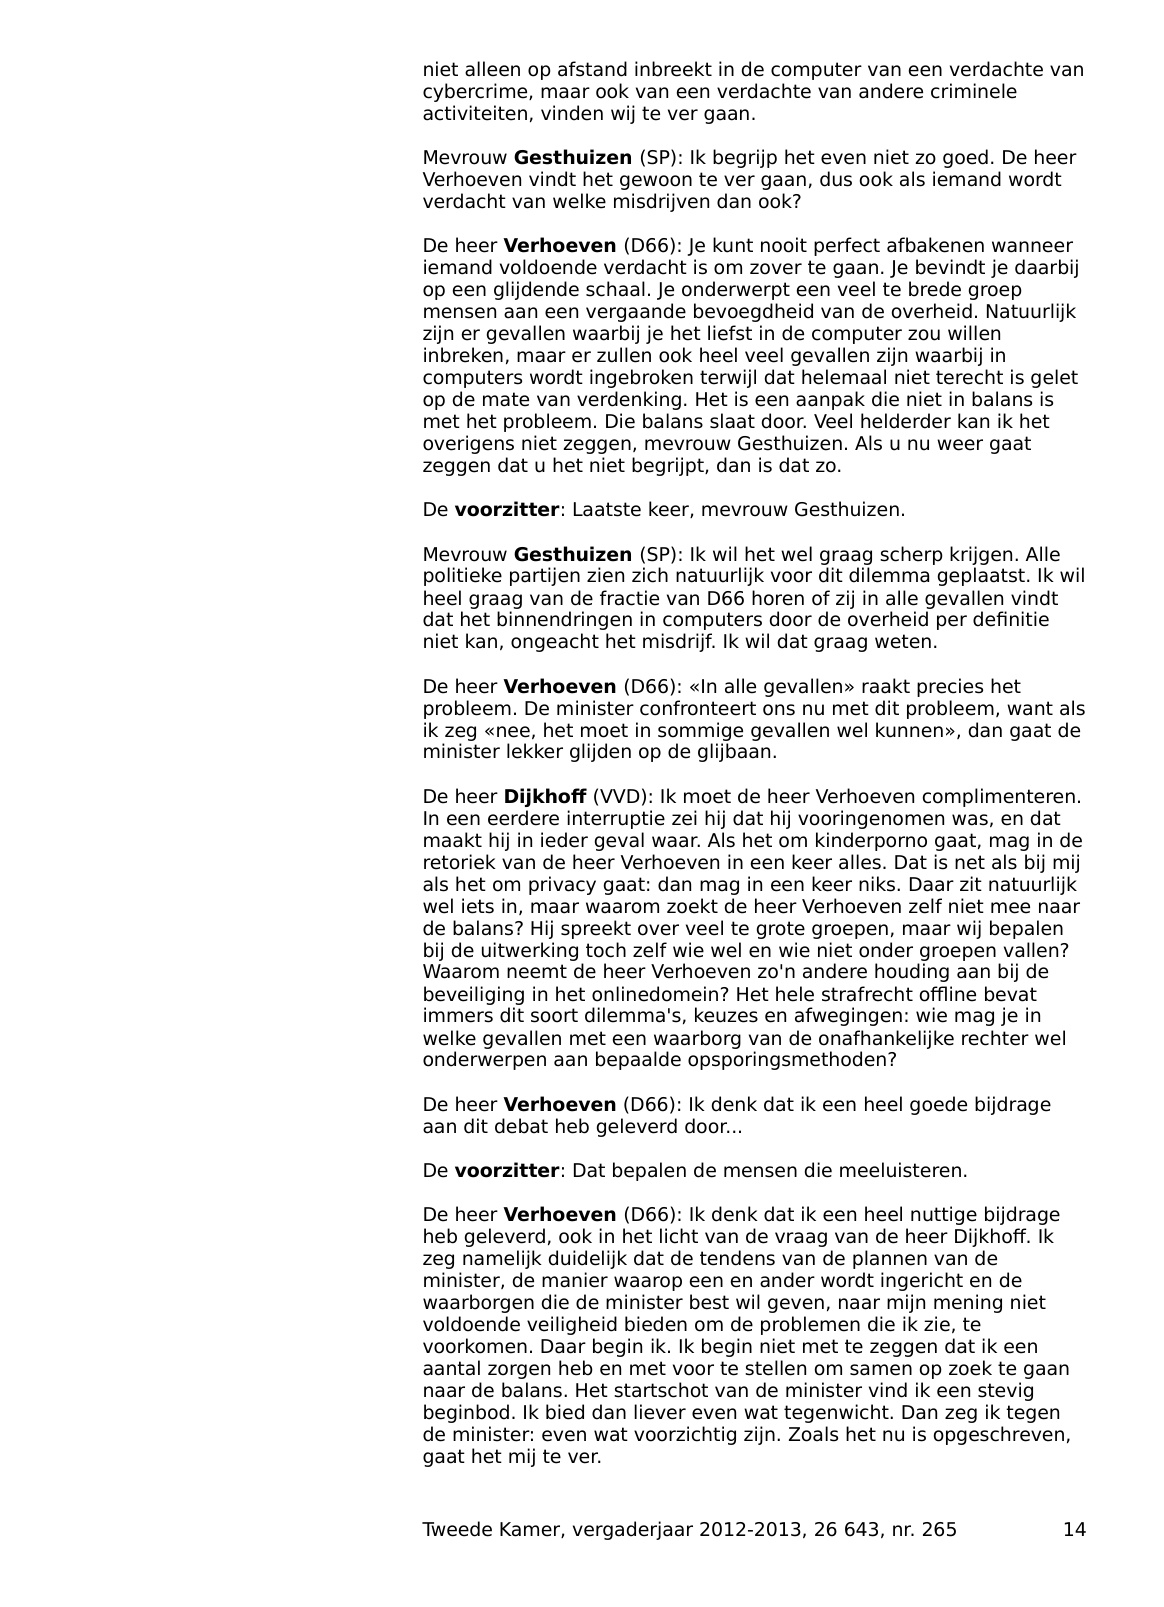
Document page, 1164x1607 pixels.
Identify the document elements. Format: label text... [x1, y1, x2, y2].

text De heer Verhoeven (D66): Je kunt nooit perfect afbakenen wanneer iemand voldoende verdacht is om zover te gaan. Je bevindt je daarbij op een glijdende schaal. Je onderwerpt een veel te brede groep mensen aan een vergaande bevoegdheid van de overheid. Natuurlijk zijn er gevallen waarbij je het liefst in de computer zou willen inbreken, maar er zullen ook heel veel gevallen zijn waarbij in computers wordt ingebroken terwijl dat helemaal niet terecht is gelet op de mate van verdenking. Het is een aanpak die niet in balans is met het probleem. Die balans slaat door. Veel helderder kan ik het overigens niet zeggen, mevrouw Gesthuizen. Als u nu weer gaat zeggen dat u het niet begrijpt, dan is dat zo. [422, 235, 1087, 477]
text De heer Verhoeven (D66): Ik denk dat ik een heel nuttige bijdrage heb geleverd, ook in het licht van de vraag van de heer Dijkhoff. Ik zeg namelijk duidelijk dat de tendens van de plannen van de minister, de manier waarop een en ander wordt ingericht en de waarborgen die de minister best wil geven, naar mijn mening niet voldoende veiligheid bieden om de problemen die ik zie, te voorkomen. Daar begin ik. Ik begin niet met te zeggen dat ik een aantal zorgen heb en met voor te stellen om samen op zoek te gaan naar de balans. Het startschot van de minister vind ik een stevig beginbod. Ik bied dan liever even wat tegenwicht. Dan zeg ik tegen de minister: even wat voorzichtig zijn. Zoals het nu is opgeschreven, gaat het mij te ver. [422, 1204, 1087, 1468]
text De voorzitter: Dat bepalen de mensen die meeluisteren. [422, 1160, 1087, 1182]
text niet alleen op afstand inbreekt in de computer van een verdachte van cybercrime, maar ook van een verdachte van andere criminele activiteiten, vinden wij te ver gaan. [422, 59, 1087, 125]
text Mevrouw Gesthuizen (SP): Ik begrijp het even niet zo goed. De heer Verhoeven vindt het gewoon te ver gaan, dus ook als iemand wordt verdacht van welke misdrijven dan ook? [422, 147, 1087, 213]
text De heer Verhoeven (D66): Ik denk dat ik een heel goede bijdrage aan dit debat heb geleverd door... [422, 1093, 1087, 1137]
text De heer Verhoeven (D66): «In alle gevallen» raakt precies het probleem. De minister confronteert ons nu met dit probleem, want als ik zeg «nee, het moet in sommige gevallen wel kunnen», dan gaat de minister lekker glijden op de glijbaan. [422, 676, 1087, 763]
text Mevrouw Gesthuizen (SP): Ik wil het wel graag scherp krijgen. Alle politieke partijen zien zich natuurlijk voor dit dilemma geplaatst. Ik wil heel graag van de fractie van D66 horen of zij in alle gevallen vindt dat het binnendringen in computers door de overheid per definitie niet kan, ongeacht het misdrijf. Ik wil dat graag weten. [422, 543, 1087, 653]
text De voorzitter: Laatste keer, mevrouw Gesthuizen. [422, 499, 1087, 521]
text De heer Dijkhoff (VVD): Ik moet de heer Verhoeven complimenteren. In een eerdere interruptie zei hij dat hij vooringenomen was, en dat maakt hij in ieder geval waar. Als het om kinderporno gaat, mag in de retoriek van de heer Verhoeven in een keer alles. Dat is net als bij mij als het om privacy gaat: dan mag in een keer niks. Daar zit natuurlijk wel iets in, maar waarom zoekt de heer Verhoeven zelf niet mee naar de balans? Hij spreekt over veel te grote groepen, maar wij bepalen bij de uitwerking toch zelf wie wel en wie niet onder groepen vallen? Waarom neemt de heer Verhoeven zo'n andere houding aan bij de beveiliging in het onlinedomein? Het hele strafrecht offline bevat immers dit soort dilemma's, keuzes en afwegingen: wie mag je in welke gevallen met een waarborg van de onafhankelijke rechter wel onderwerpen aan bepaalde opsporingsmethoden? [422, 786, 1087, 1071]
